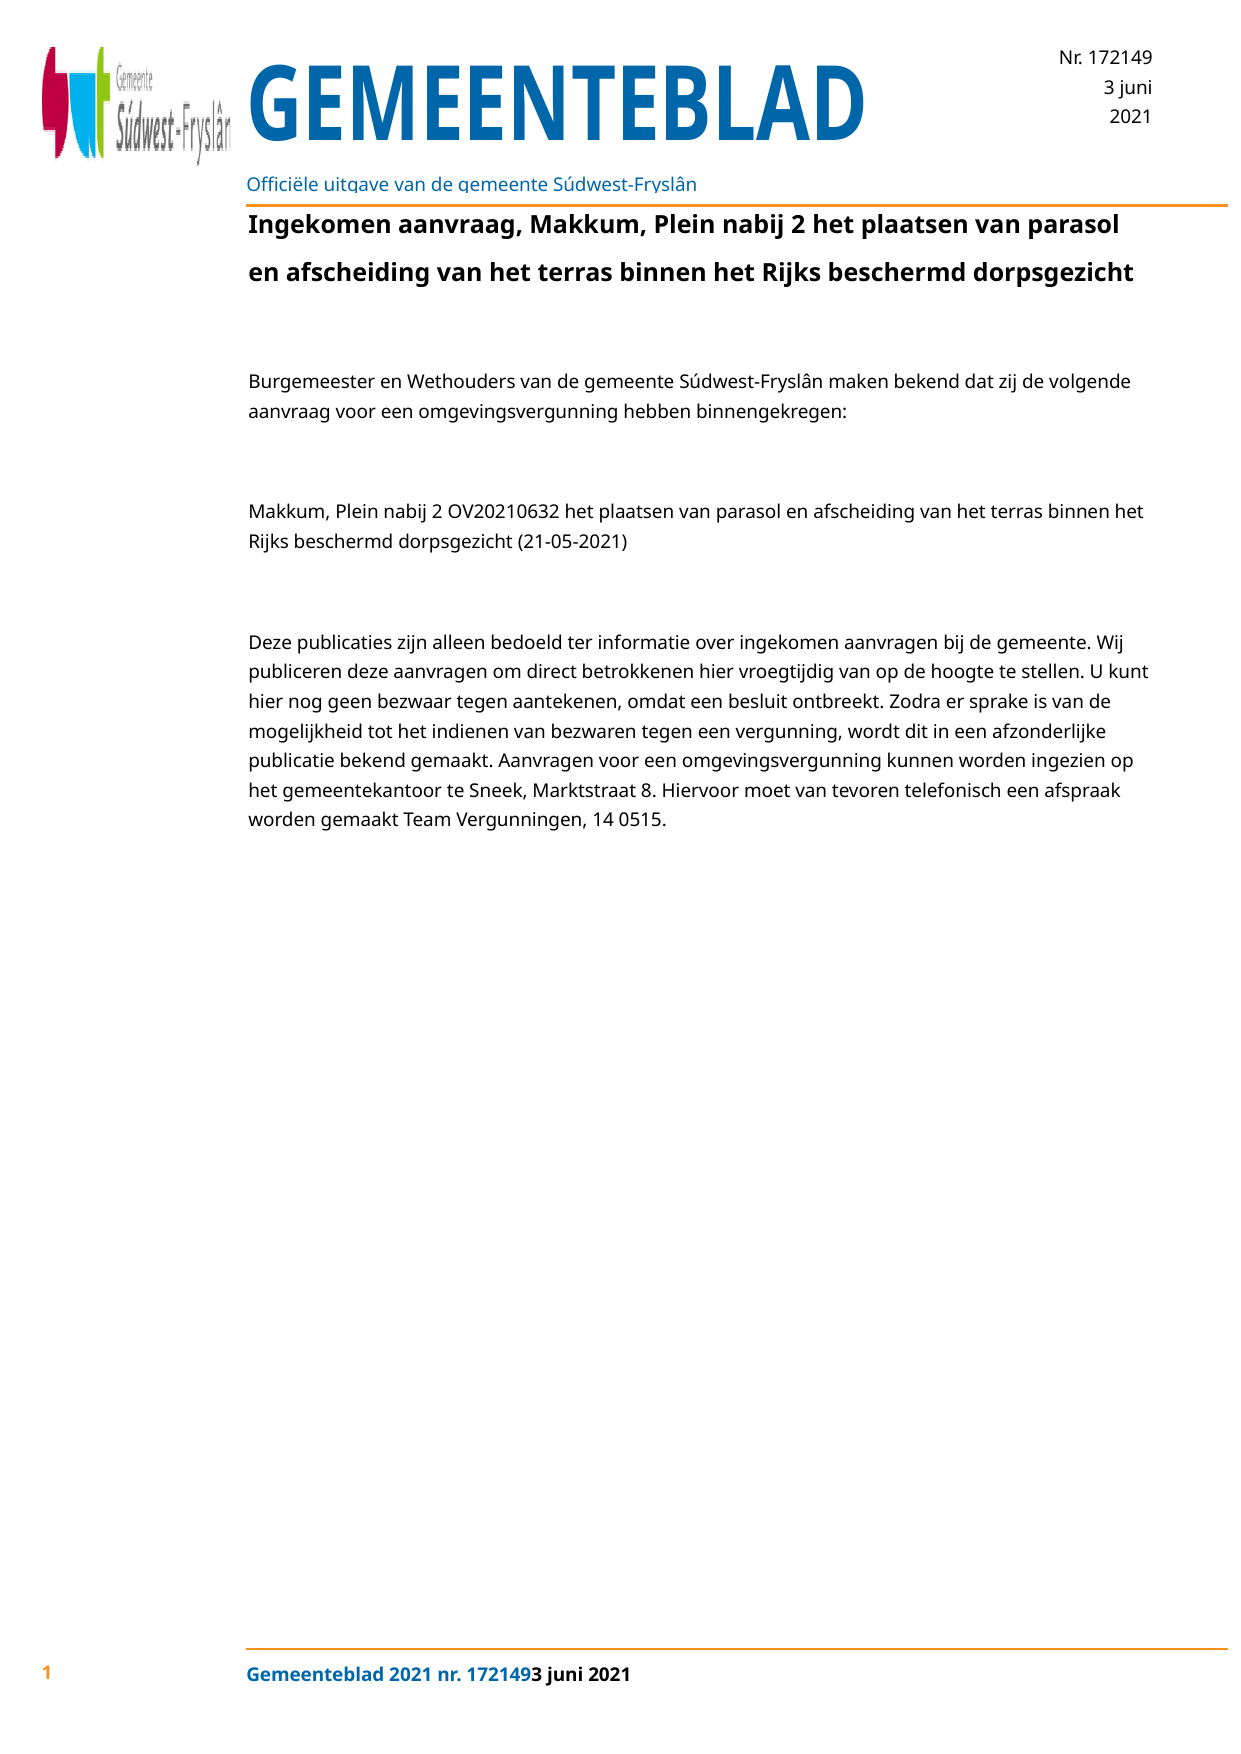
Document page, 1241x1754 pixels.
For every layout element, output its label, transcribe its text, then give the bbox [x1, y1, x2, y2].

text Deze publicaties zijn alleen bedoeld ter informatie over ingekomen aanvragen bij de gemeente. Wij publiceren deze aanvragen om direct betrokkenen hier vroegtijdig van op de hoogte te stellen. U kunt hier nog geen bezwaar tegen aantekenen, omdat een besluit ontbreekt. Zodra er sprake is van de mogelijkheid tot het indienen van bezwaren tegen een vergunning, wordt dit in een afzonderlijke publicatie bekend gemaakt. Aanvragen voor een omgevingsvergunning kunnen worden ingezien op het gemeentekantoor te Sneek, Marktstraat 8. Hiervoor moet van tevoren telefonisch een afspraak worden gemaakt Team Vergunningen, 14 0515. [248, 629, 1152, 832]
text Burgemeester en Wethouders van de gemeente Súdwest-Fryslân maken bekend dat zij de volgende aanvraag voor een omgevingsvergunning hebben binnengekregen: [248, 368, 1152, 424]
text Makkum, Plein nabij 2 OV20210632 het plaatsen van parasol en afscheiding van het terras binnen het Rijks beschermd dorpsgezicht (21-05-2021) [248, 499, 1152, 554]
picture [41, 47, 231, 172]
text Ingekomen aanvraag, Makkum, Plein nabij 2 het plaatsen van parasol en afscheiding van het terras binnen het Rijks beschermd dorpsgezicht [248, 207, 1152, 288]
